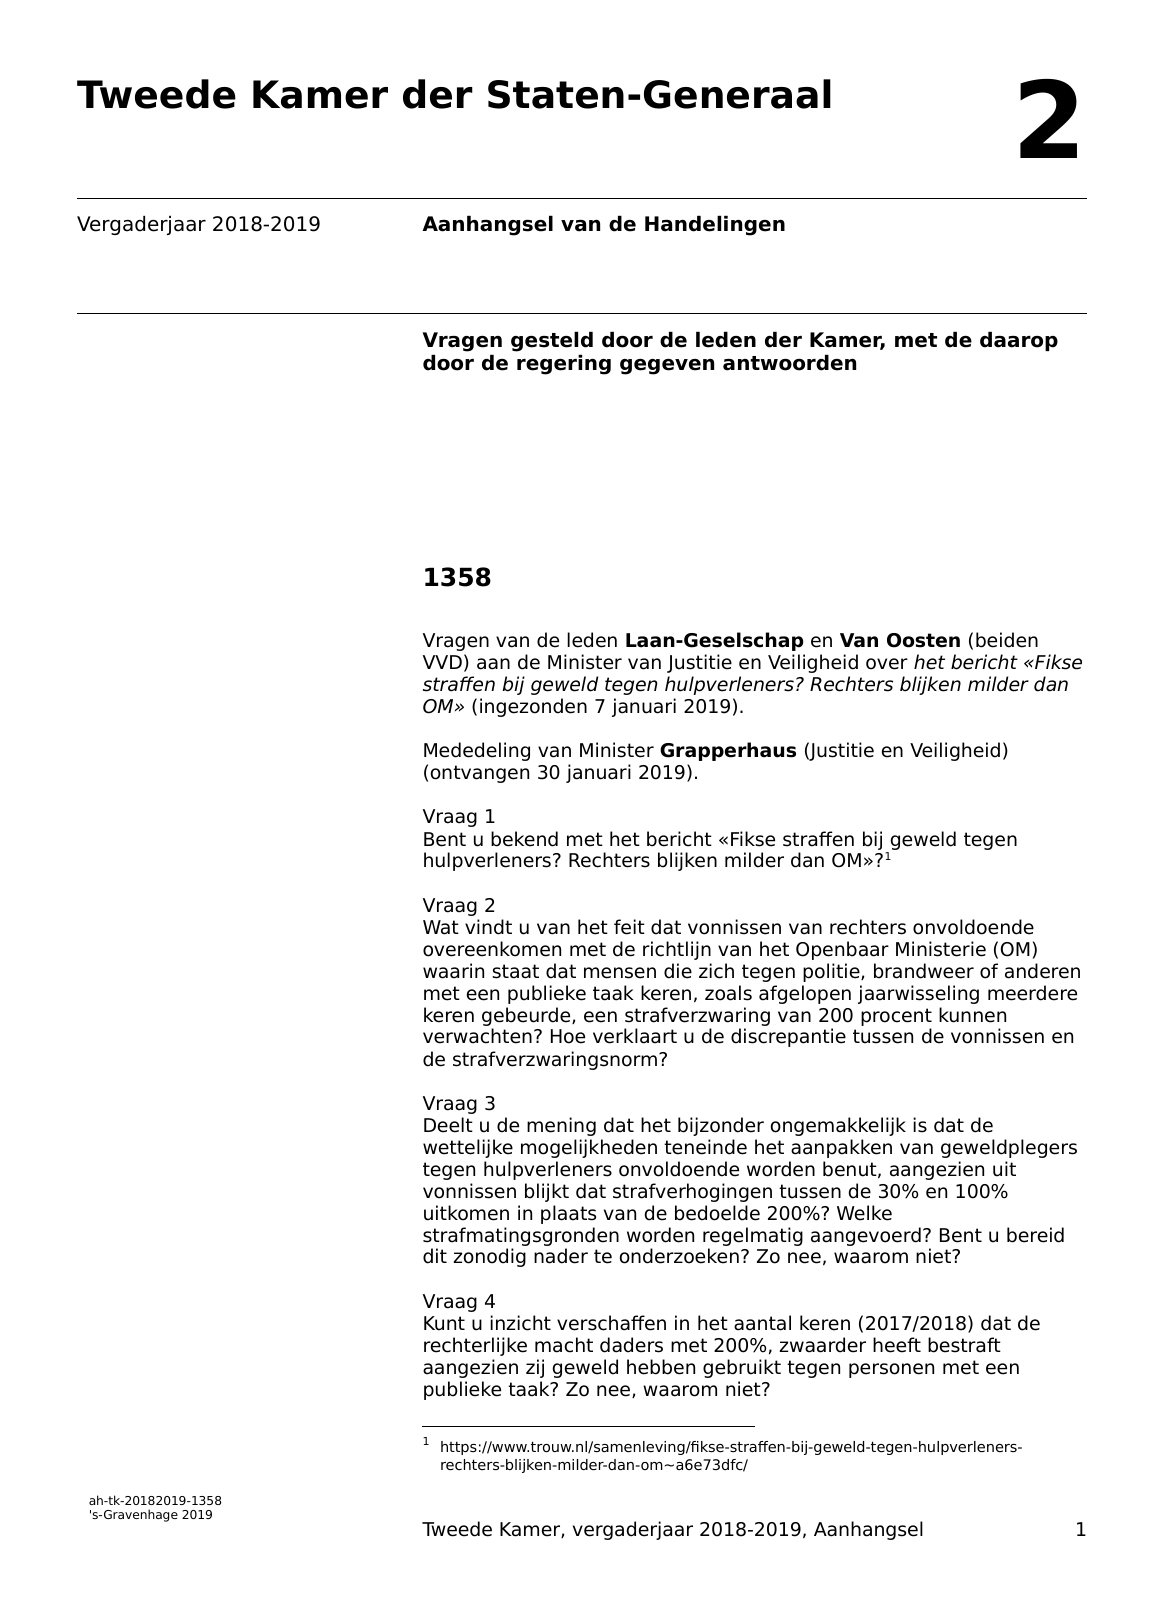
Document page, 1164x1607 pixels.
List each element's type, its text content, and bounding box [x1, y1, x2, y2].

text Bent u bekend met het bericht «Fikse straffen bij geweld tegen hulpverleners? Rechters blijken milder dan OM»? [422, 828, 1087, 872]
text Vraag 3 [422, 1093, 1087, 1114]
text Wat vindt u van het feit dat vonnissen van rechters onvoldoende overeenkomen met de richtlijn van het Openbaar Ministerie (OM) waarin staat dat mensen die zich tegen politie, brandweer of anderen met een publieke taak keren, zoals afgelopen jaarwisseling meerdere keren gebeurde, een strafverzwaring van 200 procent kunnen verwachten? Hoe verklaart u de discrepantie tussen de vonnissen en de strafverzwaringsnorm? [422, 917, 1087, 1070]
text Vragen van de leden Laan-Geselschap en Van Oosten (beiden VVD) aan de Minister van Justitie en Veiligheid over het bericht «Fikse straffen bij geweld tegen hulpverleners? Rechters blijken milder dan OM» (ingezonden 7 januari 2019). [422, 630, 1087, 718]
table_cell Vragen gesteld door de leden der Kamer, met de daarop door de regering gegeven antwoorden [422, 314, 1087, 375]
text 's-Gravenhage 2019 [88, 1508, 323, 1522]
text Vraag 2 [422, 894, 1087, 917]
text Mededeling van Minister Grapperhaus (Justitie en Veiligheid) (ontvangen 30 januari 2019). [422, 740, 1087, 784]
text 1358 [422, 563, 1087, 592]
text Vraag 4 [422, 1291, 1087, 1313]
text ah-tk-20182019-1358 [88, 1494, 323, 1508]
table_header Tweede Kamer der Staten-Generaal [77, 59, 886, 198]
text https://www.trouw.nl/samenleving/fikse-straffen-bij-geweld-tegen-hulpverleners-rechters-blijken-milder-dan-om~a6e73dfc/ [422, 1435, 1087, 1474]
table_cell Aanhangsel van de Handelingen [422, 199, 1087, 313]
text Kunt u inzicht verschaffen in het aantal keren (2017/2018) dat de rechterlijke macht daders met 200%, zwaarder heeft bestraft aangezien zij geweld hebben gebruikt tegen personen met een publieke taak? Zo nee, waarom niet? [422, 1313, 1087, 1401]
text Vraag 1 [422, 806, 1087, 828]
table_cell Vergaderjaar 2018-2019 [77, 199, 422, 313]
table_header 2 [886, 59, 1087, 198]
table_cell [77, 314, 422, 375]
text Deelt u de mening dat het bijzonder ongemakkelijk is dat de wettelijke mogelijkheden teneinde het aanpakken van geweldplegers tegen hulpverleners onvoldoende worden benut, aangezien uit vonnissen blijkt dat strafverhogingen tussen de 30% en 100% uitkomen in plaats van de bedoelde 200%? Welke strafmatingsgronden worden regelmatig aangevoerd? Bent u bereid dit zonodig nader te onderzoeken? Zo nee, waarom niet? [422, 1114, 1087, 1268]
